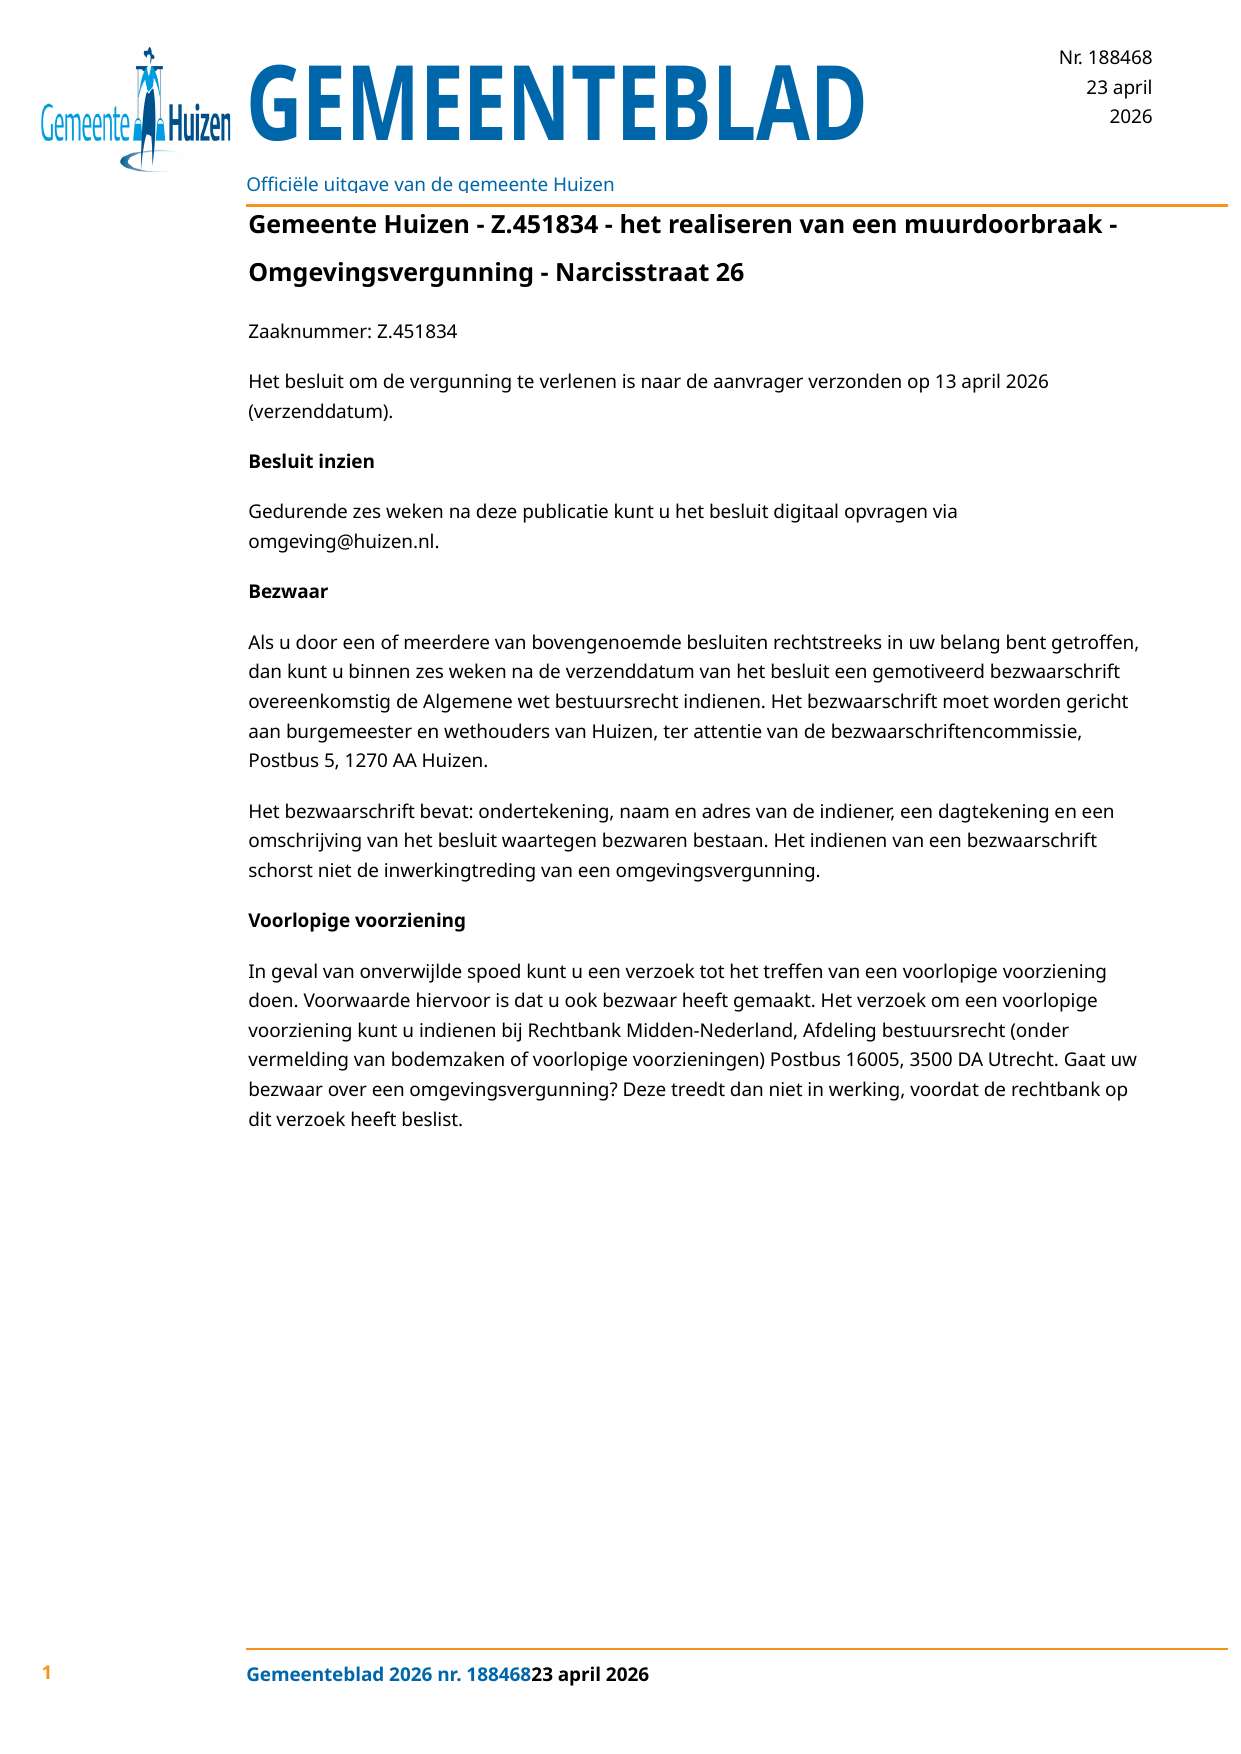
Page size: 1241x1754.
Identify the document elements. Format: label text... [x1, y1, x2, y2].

text Het besluit om de vergunning te verlenen is naar de aanvrager verzonden op 13 april 2026 (verzenddatum). [248, 368, 1152, 424]
text Als u door een of meerdere van bovengenoemde besluiten rechtstreeks in uw belang bent getroffen, dan kunt u binnen zes weken na de verzenddatum van het besluit een gemotiveerd bezwaarschrift overeenkomstig de Algemene wet bestuursrecht indienen. Het bezwaarschrift moet worden gericht aan burgemeester en wethouders van Huizen, ter attentie van de bezwaarschriftencommissie, Postbus 5, 1270 AA Huizen. [248, 629, 1152, 773]
text Besluit inzien [248, 448, 1152, 474]
text Gemeente Huizen - Z.451834 - het realiseren van een muurdoorbraak - Omgevingsvergunning - Narcisstraat 26 [248, 207, 1152, 288]
text Gedurende zes weken na deze publicatie kunt u het besluit digitaal opvragen via omgeving@huizen.nl. [248, 499, 1152, 554]
text Voorlopige voorziening [248, 907, 1152, 933]
text Zaaknummer: Z.451834 [248, 318, 1152, 344]
picture [41, 47, 231, 172]
text In geval van onverwijlde spoed kunt u een verzoek tot het treffen van een voorlopige voorziening doen. Voorwaarde hiervoor is dat u ook bezwaar heeft gemaakt. Het verzoek om een voorlopige voorziening kunt u indienen bij Rechtbank Midden-Nederland, Afdeling bestuursrecht (onder vermelding van bodemzaken of voorlopige voorzieningen) Postbus 16005, 3500 DA Utrecht. Gaat uw bezwaar over een omgevingsvergunning? Deze treedt dan niet in werking, voordat de rechtbank op dit verzoek heeft beslist. [248, 958, 1152, 1132]
text Bezwaar [248, 579, 1152, 604]
text Het bezwaarschrift bevat: ondertekening, naam en adres van de indiener, een dagtekening en een omschrijving van het besluit waartegen bezwaren bestaan. Het indienen van een bezwaarschrift schorst niet de inwerkingtreding van een omgevingsvergunning. [248, 798, 1152, 883]
